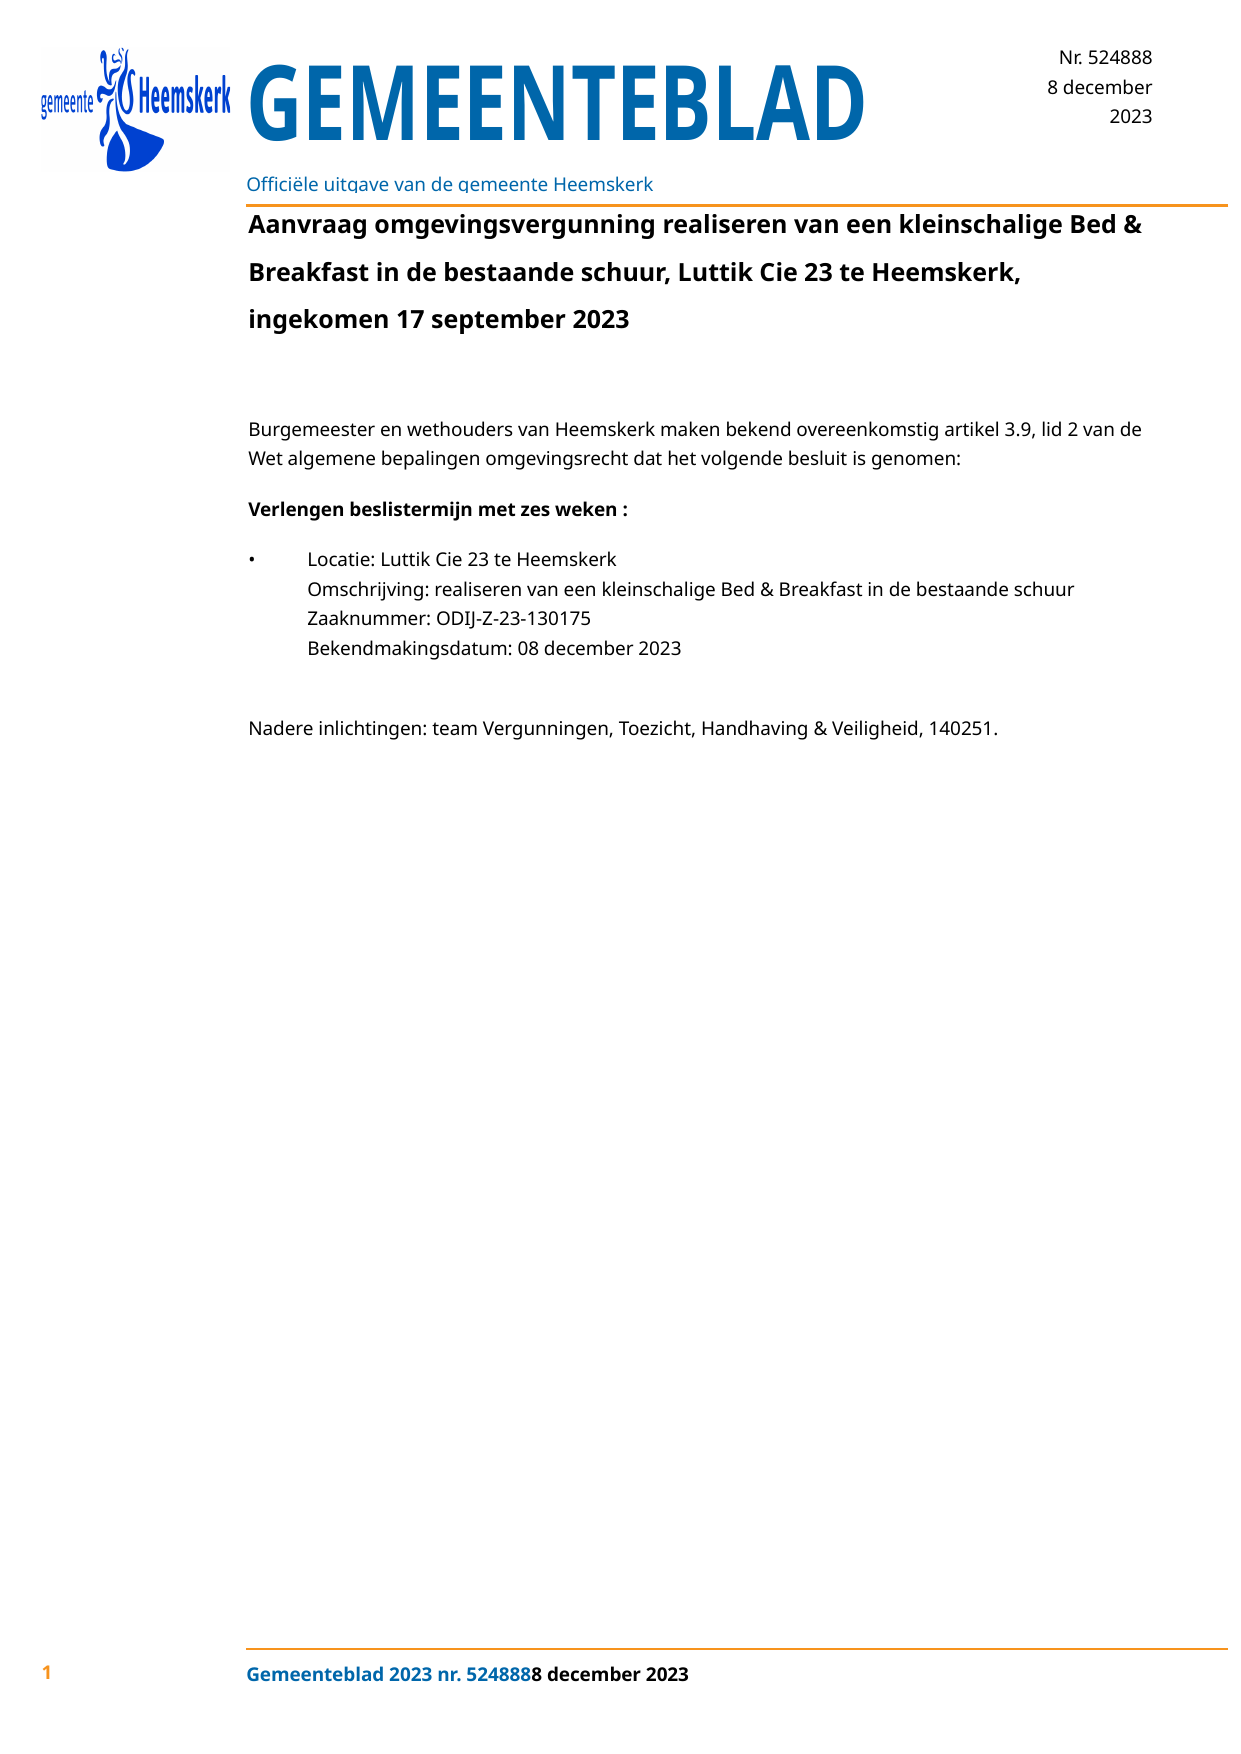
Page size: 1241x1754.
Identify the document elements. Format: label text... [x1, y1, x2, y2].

text Nadere inlichtingen: team Vergunningen, Toezicht, Handhaving & Veiligheid, 140251. [248, 715, 1152, 741]
picture [41, 47, 231, 172]
text Verlengen beslistermijn met zes weken : [248, 496, 1152, 522]
list Bekendmakingsdatum: 08 december 2023 [248, 635, 1152, 661]
list Zaaknummer: ODIJ-Z-23-130175 [248, 606, 1152, 631]
list Omschrijving: realiseren van een kleinschalige Bed & Breakfast in de bestaande schuur [248, 576, 1152, 602]
list Locatie: Luttik Cie 23 te Heemskerk [248, 546, 1152, 572]
text Burgemeester en wethouders van Heemskerk maken bekend overeenkomstig artikel 3.9, lid 2 van de Wet algemene bepalingen omgevingsrecht dat het volgende besluit is genomen: [248, 416, 1152, 471]
text Aanvraag omgevingsvergunning realiseren van een kleinschalige Bed & Breakfast in de bestaande schuur, Luttik Cie 23 te Heemskerk, ingekomen 17 september 2023 [248, 207, 1152, 336]
